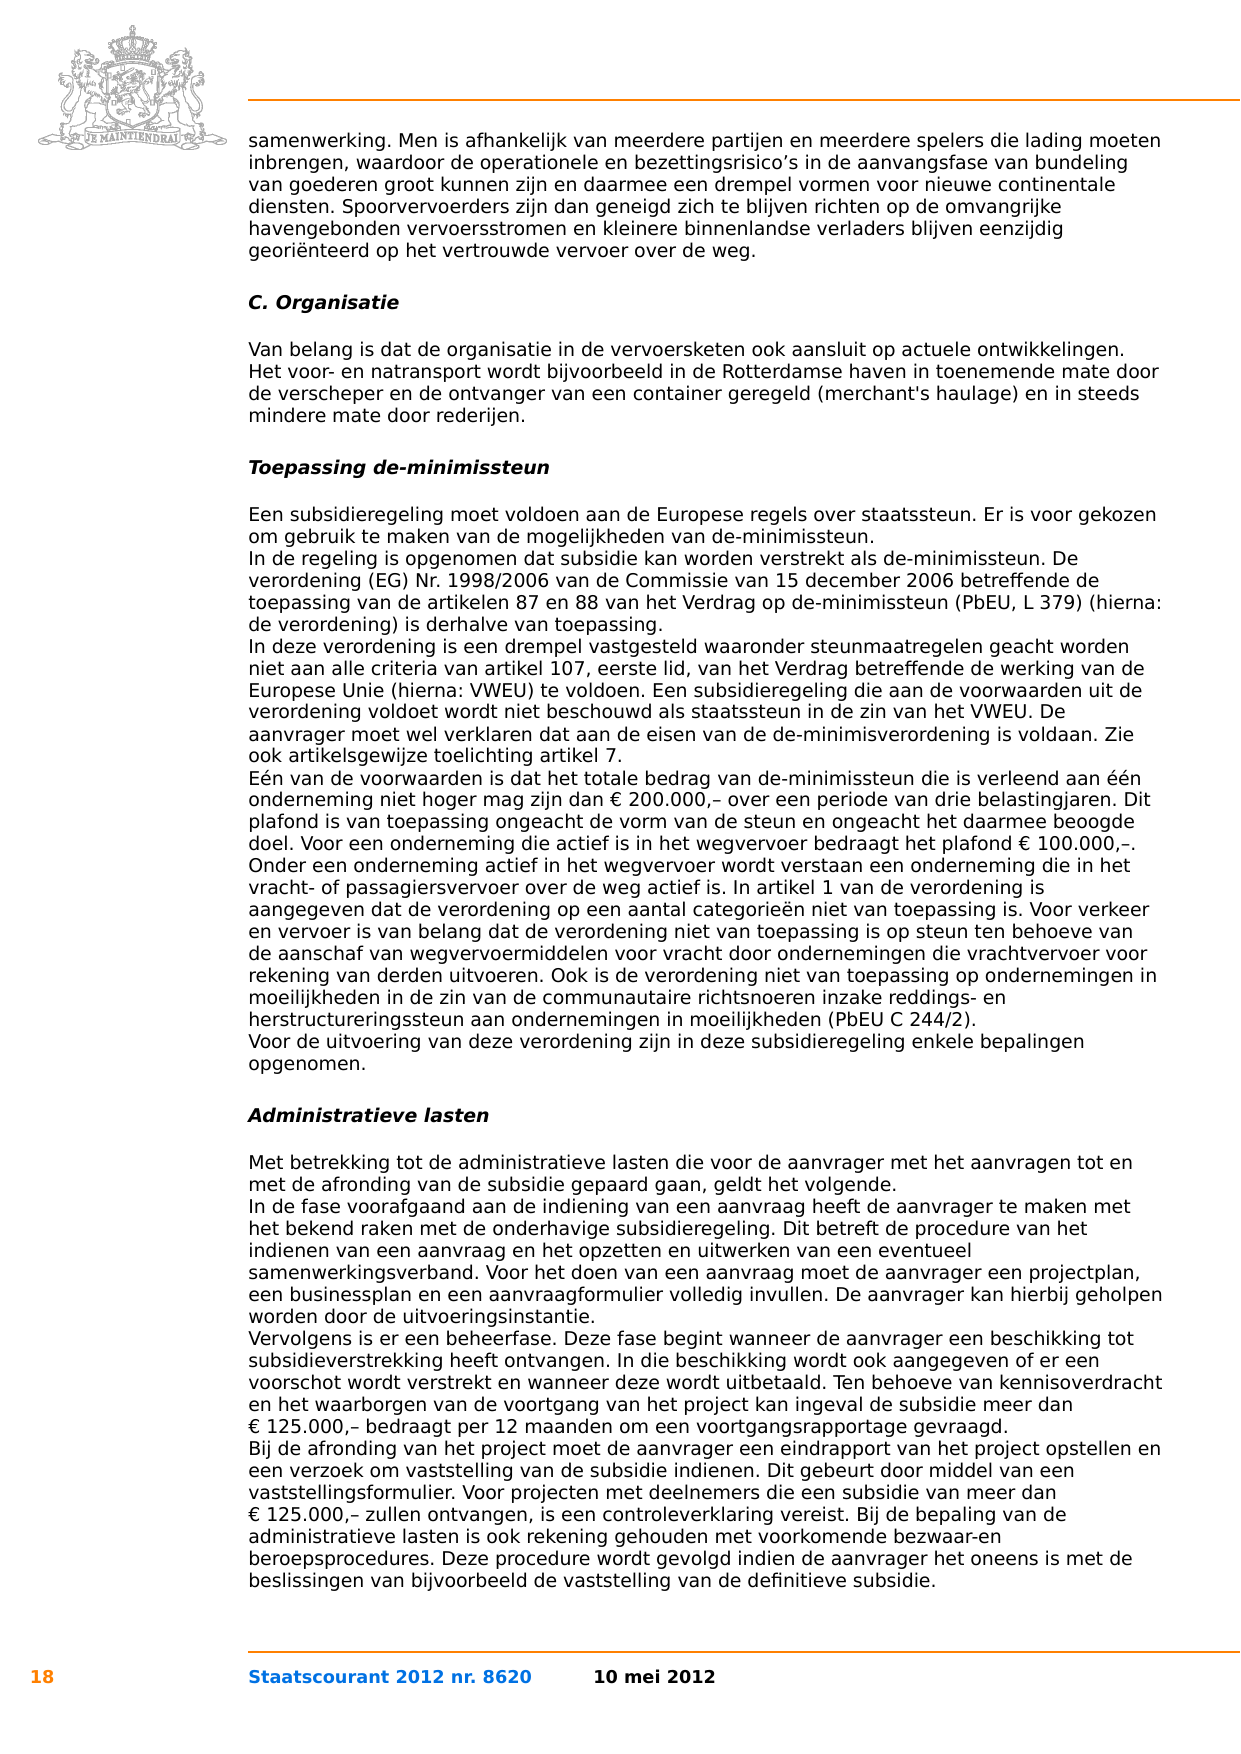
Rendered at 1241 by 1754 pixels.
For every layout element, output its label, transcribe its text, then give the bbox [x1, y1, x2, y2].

text Met betrekking tot de administratieve lasten die voor de aanvrager met het aanvragen tot en met de afronding van de subsidie gepaard gaan, geldt het volgende. [248, 1152, 1163, 1196]
subtitle Toepassing de-minimissteun [248, 457, 1163, 479]
subtitle Administratieve lasten [248, 1105, 1163, 1127]
text In de regeling is opgenomen dat subsidie kan worden verstrekt als de-minimissteun. De verordening (EG) Nr. 1998/2006 van de Commissie van 15 december 2006 betreffende de toepassing van de artikelen 87 en 88 van het Verdrag op de-minimissteun (PbEU, L 379) (hierna: de verordening) is derhalve van toepassing. [248, 548, 1163, 636]
picture [38, 25, 227, 150]
text Vervolgens is er een beheerfase. Deze fase begint wanneer de aanvrager een beschikking tot subsidieverstrekking heeft ontvangen. In die beschikking wordt ook aangegeven of er een voorschot wordt verstrekt en wanneer deze wordt uitbetaald. Ten behoeve van kennisoverdracht en het waarborgen van de voortgang van het project kan ingeval de subsidie meer dan € 125.000,– bedraagt per 12 maanden om een voortgangsrapportage gevraagd. [248, 1328, 1163, 1438]
text Van belang is dat de organisatie in de vervoersketen ook aansluit op actuele ontwikkelingen. Het voor- en natransport wordt bijvoorbeeld in de Rotterdamse haven in toenemende mate door de verscheper en de ontvanger van een container geregeld (merchant's haulage) en in steeds mindere mate door rederijen. [248, 339, 1163, 427]
text Onder een onderneming actief in het wegvervoer wordt verstaan een onderneming die in het vracht- of passagiersvervoer over de weg actief is. In artikel 1 van de verordening is aangegeven dat de verordening op een aantal categorieën niet van toepassing is. Voor verkeer en vervoer is van belang dat de verordening niet van toepassing is op steun ten behoeve van de aanschaf van wegvervoermiddelen voor vracht door ondernemingen die vrachtvervoer voor rekening van derden uitvoeren. Ook is de verordening niet van toepassing op ondernemingen in moeilijkheden in de zin van de communautaire richtsnoeren inzake reddings- en herstructureringssteun aan ondernemingen in moeilijkheden (PbEU C 244/2). [248, 855, 1163, 1031]
text Een subsidieregeling moet voldoen aan de Europese regels over staatssteun. Er is voor gekozen om gebruik te maken van de mogelijkheden van de-minimissteun. [248, 504, 1163, 548]
text In de fase voorafgaand aan de indiening van een aanvraag heeft de aanvrager te maken met het bekend raken met de onderhavige subsidieregeling. Dit betreft de procedure van het indienen van een aanvraag en het opzetten en uitwerken van een eventueel samenwerkingsverband. Voor het doen van een aanvraag moet de aanvrager een projectplan, een businessplan en een aanvraagformulier volledig invullen. De aanvrager kan hierbij geholpen worden door de uitvoeringsinstantie. [248, 1196, 1163, 1328]
text Voor de uitvoering van deze verordening zijn in deze subsidieregeling enkele bepalingen opgenomen. [248, 1031, 1163, 1075]
text Eén van de voorwaarden is dat het totale bedrag van de-minimissteun die is verleend aan één onderneming niet hoger mag zijn dan € 200.000,– over een periode van drie belastingjaren. Dit plafond is van toepassing ongeacht de vorm van de steun en ongeacht het daarmee beoogde doel. Voor een onderneming die actief is in het wegvervoer bedraagt het plafond € 100.000,–. [248, 767, 1163, 855]
subtitle C. Organisatie [248, 292, 1163, 314]
text In deze verordening is een drempel vastgesteld waaronder steunmaatregelen geacht worden niet aan alle criteria van artikel 107, eerste lid, van het Verdrag betreffende de werking van de Europese Unie (hierna: VWEU) te voldoen. Een subsidieregeling die aan de voorwaarden uit de verordening voldoet wordt niet beschouwd als staatssteun in de zin van het VWEU. De aanvrager moet wel verklaren dat aan de eisen van de de-minimisverordening is voldaan. Zie ook artikelsgewijze toelichting artikel 7. [248, 636, 1163, 767]
text samenwerking. Men is afhankelijk van meerdere partijen en meerdere spelers die lading moeten inbrengen, waardoor de operationele en bezettingsrisico’s in de aanvangsfase van bundeling van goederen groot kunnen zijn en daarmee een drempel vormen voor nieuwe continentale diensten. Spoorvervoerders zijn dan geneigd zich te blijven richten op de omvangrijke havengebonden vervoersstromen en kleinere binnenlandse verladers blijven eenzijdig georiënteerd op het vertrouwde vervoer over de weg. [248, 130, 1163, 262]
text Bij de afronding van het project moet de aanvrager een eindrapport van het project opstellen en een verzoek om vaststelling van de subsidie indienen. Dit gebeurt door middel van een vaststellingsformulier. Voor projecten met deelnemers die een subsidie van meer dan € 125.000,– zullen ontvangen, is een controleverklaring vereist. Bij de bepaling van de administratieve lasten is ook rekening gehouden met voorkomende bezwaar-en beroepsprocedures. Deze procedure wordt gevolgd indien de aanvrager het oneens is met de beslissingen van bijvoorbeeld de vaststelling van de definitieve subsidie. [248, 1438, 1163, 1592]
